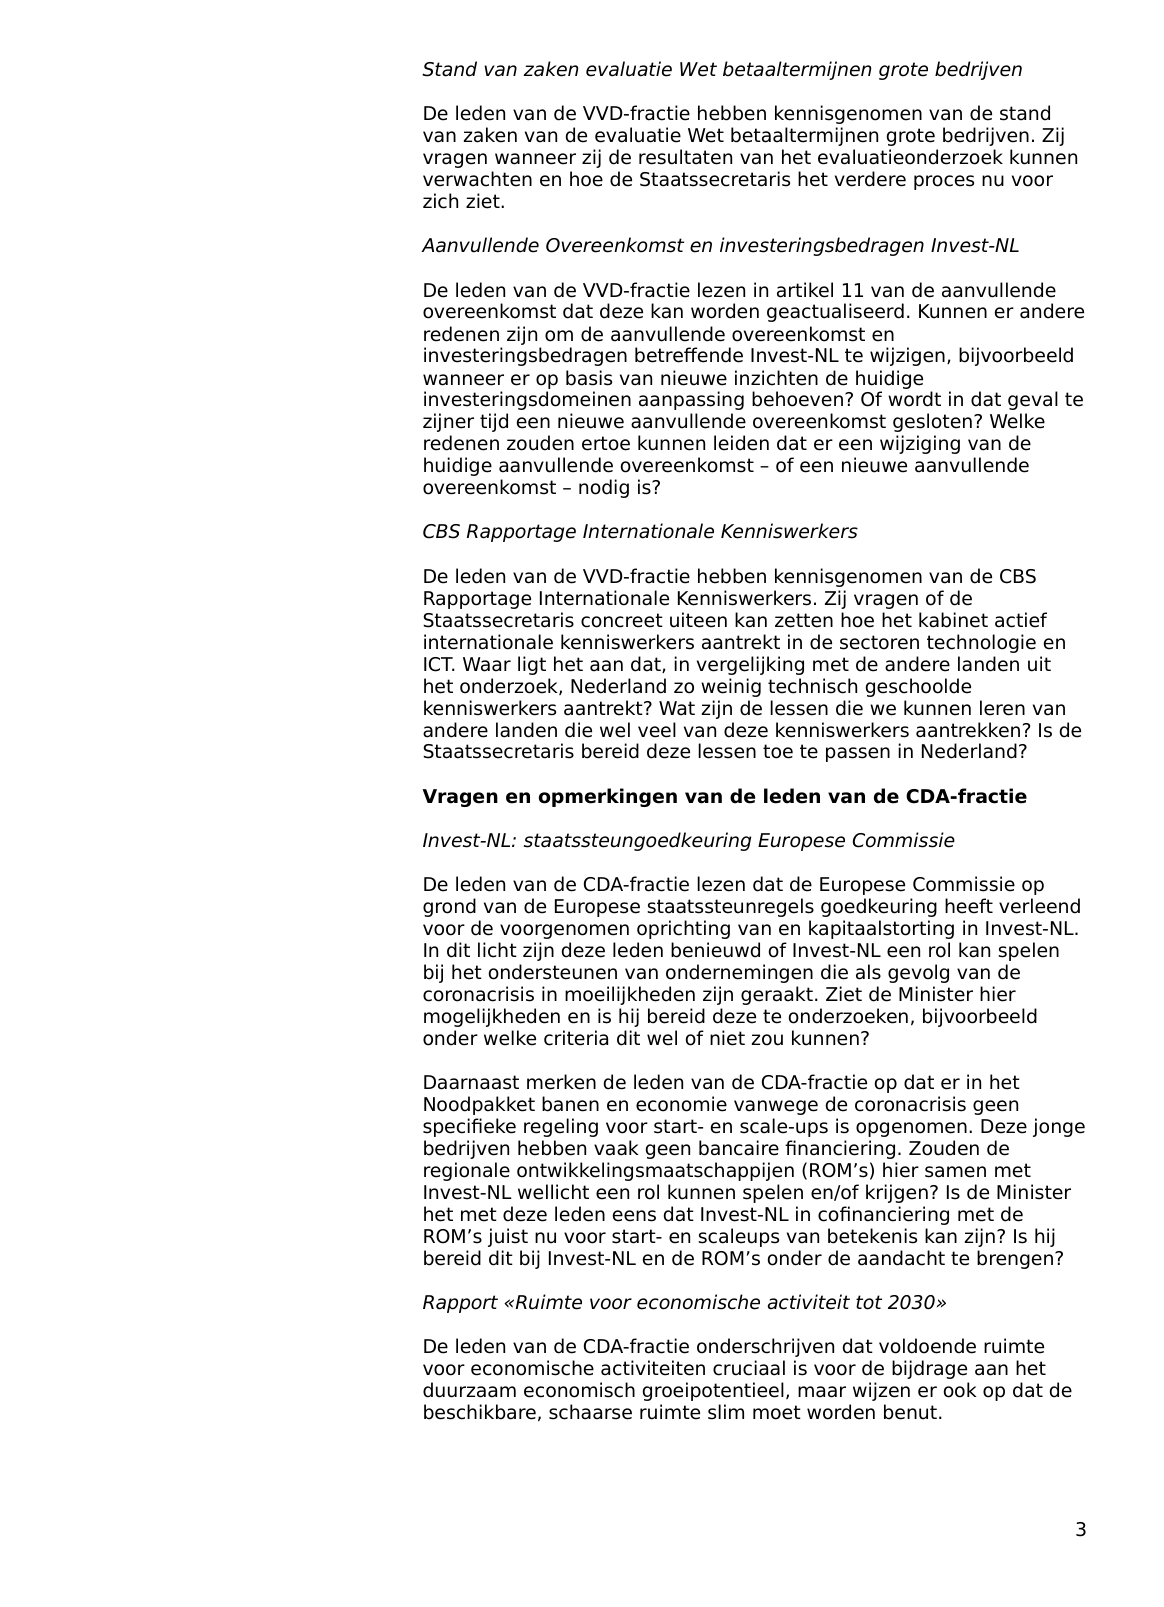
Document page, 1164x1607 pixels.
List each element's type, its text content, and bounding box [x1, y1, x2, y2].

subtitle Invest-NL: staatssteungoedkeuring Europese Commissie [422, 830, 1087, 852]
subtitle CBS Rapportage Internationale Kenniswerkers [422, 521, 1087, 543]
subtitle Stand van zaken evaluatie Wet betaaltermijnen grote bedrijven [422, 59, 1087, 81]
subtitle Vragen en opmerkingen van de leden van de CDA-fractie [422, 786, 1087, 808]
text Daarnaast merken de leden van de CDA-fractie op dat er in het Noodpakket banen en economie vanwege de coronacrisis geen specifieke regeling voor start- en scale-ups is opgenomen. Deze jonge bedrijven hebben vaak geen bancaire financiering. Zouden de regionale ontwikkelingsmaatschappijen (ROM’s) hier samen met Invest-NL wellicht een rol kunnen spelen en/of krijgen? Is de Minister het met deze leden eens dat Invest-NL in cofinanciering met de ROM’s juist nu voor start- en scaleups van betekenis kan zijn? Is hij bereid dit bij Invest-NL en de ROM’s onder de aandacht te brengen? [422, 1072, 1087, 1270]
text De leden van de VVD-fractie hebben kennisgenomen van de stand van zaken van de evaluatie Wet betaaltermijnen grote bedrijven. Zij vragen wanneer zij de resultaten van het evaluatieonderzoek kunnen verwachten en hoe de Staatssecretaris het verdere proces nu voor zich ziet. [422, 103, 1087, 213]
subtitle Rapport «Ruimte voor economische activiteit tot 2030» [422, 1292, 1087, 1314]
subtitle Aanvullende Overeenkomst en investeringsbedragen Invest-NL [422, 235, 1087, 257]
text De leden van de VVD-fractie hebben kennisgenomen van de CBS Rapportage Internationale Kenniswerkers. Zij vragen of de Staatssecretaris concreet uiteen kan zetten hoe het kabinet actief internationale kenniswerkers aantrekt in de sectoren technologie en ICT. Waar ligt het aan dat, in vergelijking met de andere landen uit het onderzoek, Nederland zo weinig technisch geschoolde kenniswerkers aantrekt? Wat zijn de lessen die we kunnen leren van andere landen die wel veel van deze kenniswerkers aantrekken? Is de Staatssecretaris bereid deze lessen toe te passen in Nederland? [422, 566, 1087, 763]
text De leden van de CDA-fractie lezen dat de Europese Commissie op grond van de Europese staatssteunregels goedkeuring heeft verleend voor de voorgenomen oprichting van en kapitaalstorting in Invest-NL. In dit licht zijn deze leden benieuwd of Invest-NL een rol kan spelen bij het ondersteunen van ondernemingen die als gevolg van de coronacrisis in moeilijkheden zijn geraakt. Ziet de Minister hier mogelijkheden en is hij bereid deze te onderzoeken, bijvoorbeeld onder welke criteria dit wel of niet zou kunnen? [422, 874, 1087, 1050]
text De leden van de CDA-fractie onderschrijven dat voldoende ruimte voor economische activiteiten cruciaal is voor de bijdrage aan het duurzaam economisch groeipotentieel, maar wijzen er ook op dat de beschikbare, schaarse ruimte slim moet worden benut. [422, 1336, 1087, 1424]
text De leden van de VVD-fractie lezen in artikel 11 van de aanvullende overeenkomst dat deze kan worden geactualiseerd. Kunnen er andere redenen zijn om de aanvullende overeenkomst en investeringsbedragen betreffende Invest-NL te wijzigen, bijvoorbeeld wanneer er op basis van nieuwe inzichten de huidige investeringsdomeinen aanpassing behoeven? Of wordt in dat geval te zijner tijd een nieuwe aanvullende overeenkomst gesloten? Welke redenen zouden ertoe kunnen leiden dat er een wijziging van de huidige aanvullende overeenkomst – of een nieuwe aanvullende overeenkomst – nodig is? [422, 279, 1087, 499]
